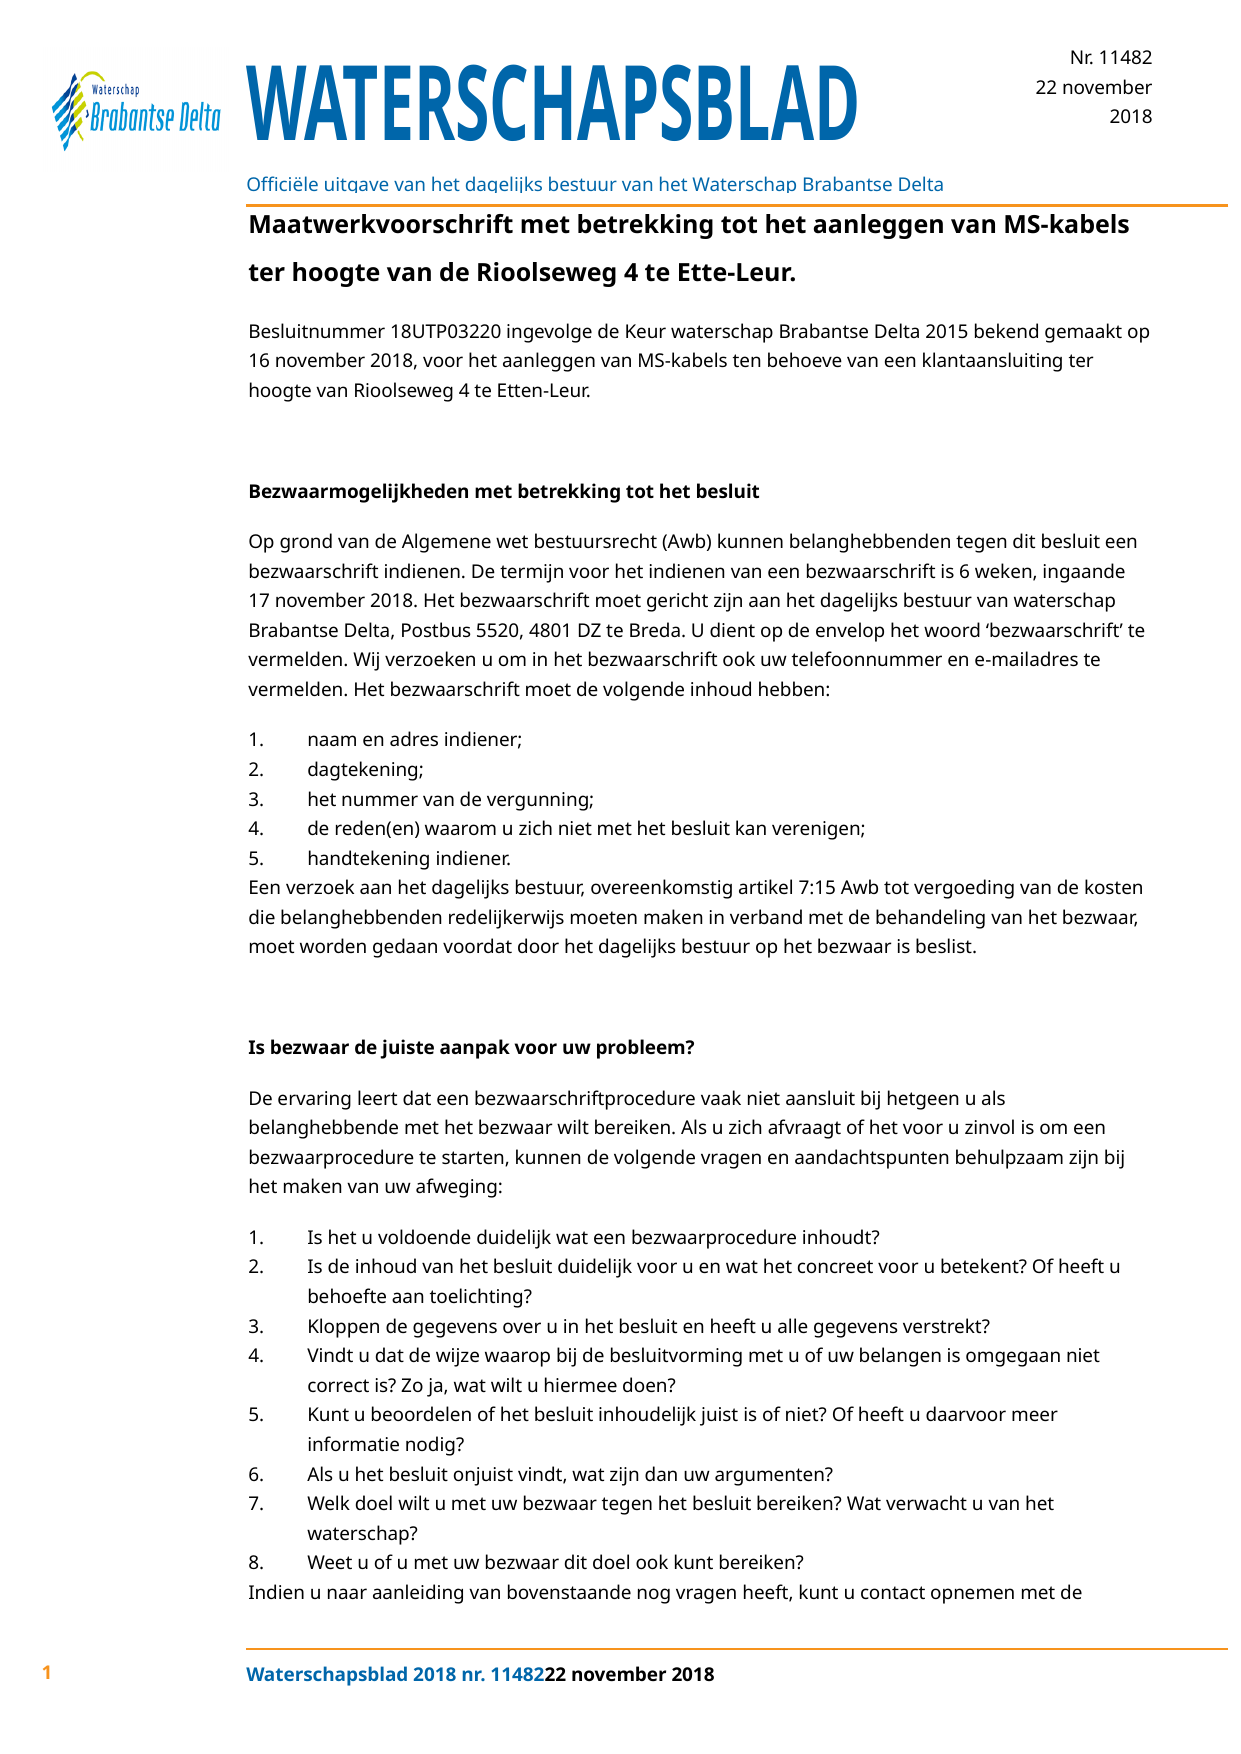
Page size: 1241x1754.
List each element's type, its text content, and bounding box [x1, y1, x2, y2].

list Is het u voldoende duidelijk wat een bezwaarprocedure inhoudt? [248, 1224, 1152, 1250]
list Welk doel wilt u met uw bezwaar tegen het besluit bereiken? Wat verwacht u van het waterschap? [248, 1490, 1152, 1546]
text De ervaring leert dat een bezwaarschriftprocedure vaak niet aansluit bij hetgeen u als belanghebbende met het bezwaar wilt bereiken. Als u zich afvraagt of het voor u zinvol is om een bezwaarprocedure te starten, kunnen de volgende vragen en aandachtspunten behulpzaam zijn bij het maken van uw afweging: [248, 1085, 1152, 1199]
list Weet u of u met uw bezwaar dit doel ook kunt bereiken? [248, 1549, 1152, 1575]
list de reden(en) waarom u zich niet met het besluit kan verenigen; [248, 815, 1152, 841]
list handtekening indiener. [248, 845, 1152, 871]
list Kloppen de gegevens over u in het besluit en heeft u alle gegevens verstrekt? [248, 1313, 1152, 1339]
list Vindt u dat de wijze waarop bij de besluitvorming met u of uw belangen is omgegaan niet correct is? Zo ja, wat wilt u hiermee doen? [248, 1342, 1152, 1398]
list dagtekening; [248, 756, 1152, 782]
list het nummer van de vergunning; [248, 786, 1152, 812]
text Is bezwaar de juiste aanpak voor uw probleem? [248, 1034, 1152, 1060]
text Bezwaarmogelijkheden met betrekking tot het besluit [248, 478, 1152, 504]
text Een verzoek aan het dagelijks bestuur, overeenkomstig artikel 7:15 Awb tot vergoeding van de kosten die belanghebbenden redelijkerwijs moeten maken in verband met de behandeling van het bezwaar, moet worden gedaan voordat door het dagelijks bestuur op het bezwaar is beslist. [248, 874, 1152, 959]
picture [41, 47, 231, 172]
text Besluitnummer 18UTP03220 ingevolge de Keur waterschap Brabantse Delta 2015 bekend gemaakt op 16 november 2018, voor het aanleggen van MS-kabels ten behoeve van een klantaansluiting ter hoogte van Rioolseweg 4 te Etten-Leur. [248, 318, 1152, 403]
list naam en adres indiener; [248, 727, 1152, 752]
text Indien u naar aanleiding van bovenstaande nog vragen heeft, kunt u contact opnemen met de [248, 1579, 1152, 1605]
text Op grond van de Algemene wet bestuursrecht (Awb) kunnen belanghebbenden tegen dit besluit een bezwaarschrift indienen. De termijn voor het indienen van een bezwaarschrift is 6 weken, ingaande 17 november 2018. Het bezwaarschrift moet gericht zijn aan het dagelijks bestuur van waterschap Brabantse Delta, Postbus 5520, 4801 DZ te Breda. U dient op de envelop het woord ‘bezwaarschrift’ te vermelden. Wij verzoeken u om in het bezwaarschrift ook uw telefoonnummer en e‑mailadres te vermelden. Het bezwaarschrift moet de volgende inhoud hebben: [248, 528, 1152, 702]
text Maatwerkvoorschrift met betrekking tot het aanleggen van MS-kabels ter hoogte van de Rioolseweg 4 te Ette-Leur. [248, 207, 1152, 288]
list Kunt u beoordelen of het besluit inhoudelijk juist is of niet? Of heeft u daarvoor meer informatie nodig? [248, 1402, 1152, 1457]
list Als u het besluit onjuist vindt, wat zijn dan uw argumenten? [248, 1461, 1152, 1487]
list Is de inhoud van het besluit duidelijk voor u en wat het concreet voor u betekent? Of heeft u behoefte aan toelichting? [248, 1254, 1152, 1309]
